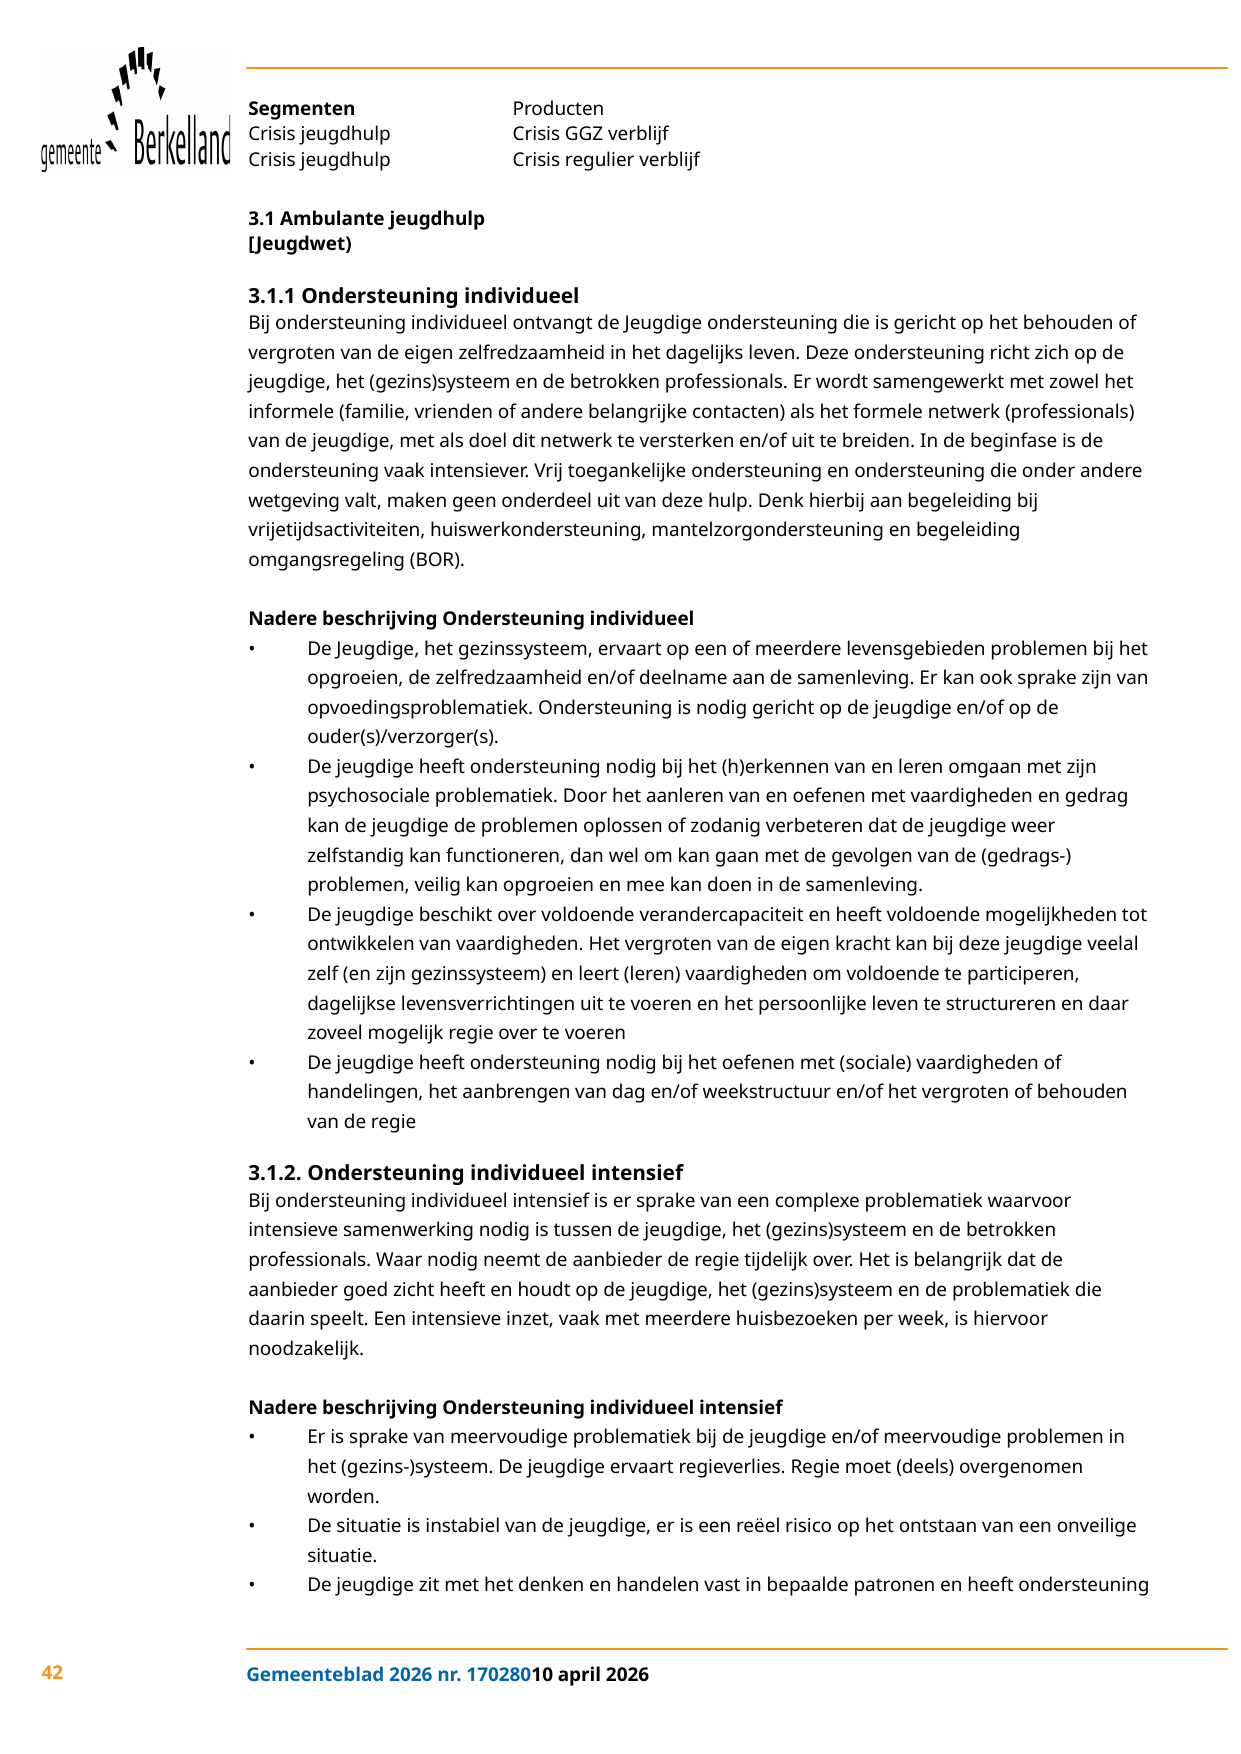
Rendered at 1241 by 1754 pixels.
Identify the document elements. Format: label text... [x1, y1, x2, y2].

list De Jeugdige, het gezinssysteem, ervaart op een of meerdere levensgebieden problemen bij het opgroeien, de zelfredzaamheid en/of deelname aan de samenleving. Er kan ook sprake zijn van opvoedingsproblematiek. Ondersteuning is nodig gericht op de jeugdige en/of op de ouder(s)/verzorger(s). [248, 635, 1152, 749]
text Bij ondersteuning individueel ontvangt de Jeugdige ondersteuning die is gericht op het behouden of vergroten van de eigen zelfredzaamheid in het dagelijks leven. Deze ondersteuning richt zich op de jeugdige, het (gezins)systeem en de betrokken professionals. Er wordt samengewerkt met zowel het informele (familie, vrienden of andere belangrijke contacten) als het formele netwerk (professionals) van de jeugdige, met als doel dit netwerk te versterken en/of uit te breiden. In de beginfase is de ondersteuning vaak intensiever. Vrij toegankelijke ondersteuning en ondersteuning die onder andere wetgeving valt, maken geen onderdeel uit van deze hulp. Denk hierbij aan begeleiding bij vrijetijdsactiviteiten, huiswerkondersteuning, mantelzorgondersteuning en begeleiding omgangsregeling (BOR). [248, 309, 1152, 572]
text Nadere beschrijving Ondersteuning individueel [248, 605, 1152, 631]
table_cell Crisis regulier verblijf [513, 146, 1152, 172]
list De jeugdige heeft ondersteuning nodig bij het oefenen met (sociale) vaardigheden of handelingen, het aanbrengen van dag en/of weekstructuur en/of het vergroten of behouden van de regie [248, 1049, 1152, 1134]
text [Jeugdwet) [248, 231, 1152, 256]
picture [41, 47, 231, 172]
list De situatie is instabiel van de jeugdige, er is een reëel risico op het ontstaan van een onveilige situatie. [248, 1512, 1152, 1568]
list Er is sprake van meervoudige problematiek bij de jeugdige en/of meervoudige problemen in het (gezins-)systeem. De jeugdige ervaart regieverlies. Regie moet (deels) overgenomen worden. [248, 1424, 1152, 1508]
table_cell Crisis jeugdhulp [248, 146, 512, 172]
table_cell Crisis jeugdhulp [248, 121, 512, 146]
table_cell Segmenten [248, 95, 512, 121]
text Bij ondersteuning individueel intensief is er sprake van een complexe problematiek waarvoor intensieve samenwerking nodig is tussen de jeugdige, het (gezins)systeem en de betrokken professionals. Waar nodig neemt de aanbieder de regie tijdelijk over. Het is belangrijk dat de aanbieder goed zicht heeft en houdt op de jeugdige, het (gezins)systeem en de problematiek die daarin speelt. Een intensieve inzet, vaak met meerdere huisbezoeken per week, is hiervoor noodzakelijk. [248, 1187, 1152, 1361]
list De jeugdige zit met het denken en handelen vast in bepaalde patronen en heeft ondersteuning [248, 1572, 1152, 1597]
list De jeugdige beschikt over voldoende verandercapaciteit en heeft voldoende mogelijkheden tot ontwikkelen van vaardigheden. Het vergroten van de eigen kracht kan bij deze jeugdige veelal zelf (en zijn gezinssysteem) en leert (leren) vaardigheden om voldoende te participeren, dagelijkse levensverrichtingen uit te voeren en het persoonlijke leven te structureren en daar zoveel mogelijk regie over te voeren [248, 901, 1152, 1045]
table_cell Producten [513, 95, 1152, 121]
text 3.1.1 Ondersteuning individueel [248, 281, 1152, 309]
text Nadere beschrijving Ondersteuning individueel intensief [248, 1394, 1152, 1420]
text 3.1 Ambulante jeugdhulp [248, 205, 1152, 231]
table_cell Crisis GGZ verblijf [513, 121, 1152, 146]
text 3.1.2. Ondersteuning individueel intensief [248, 1158, 1152, 1187]
list De jeugdige heeft ondersteuning nodig bij het (h)erkennen van en leren omgaan met zijn psychosociale problematiek. Door het aanleren van en oefenen met vaardigheden en gedrag kan de jeugdige de problemen oplossen of zodanig verbeteren dat de jeugdige weer zelfstandig kan functioneren, dan wel om kan gaan met de gevolgen van de (gedrags-) problemen, veilig kan opgroeien en mee kan doen in de samenleving. [248, 753, 1152, 897]
